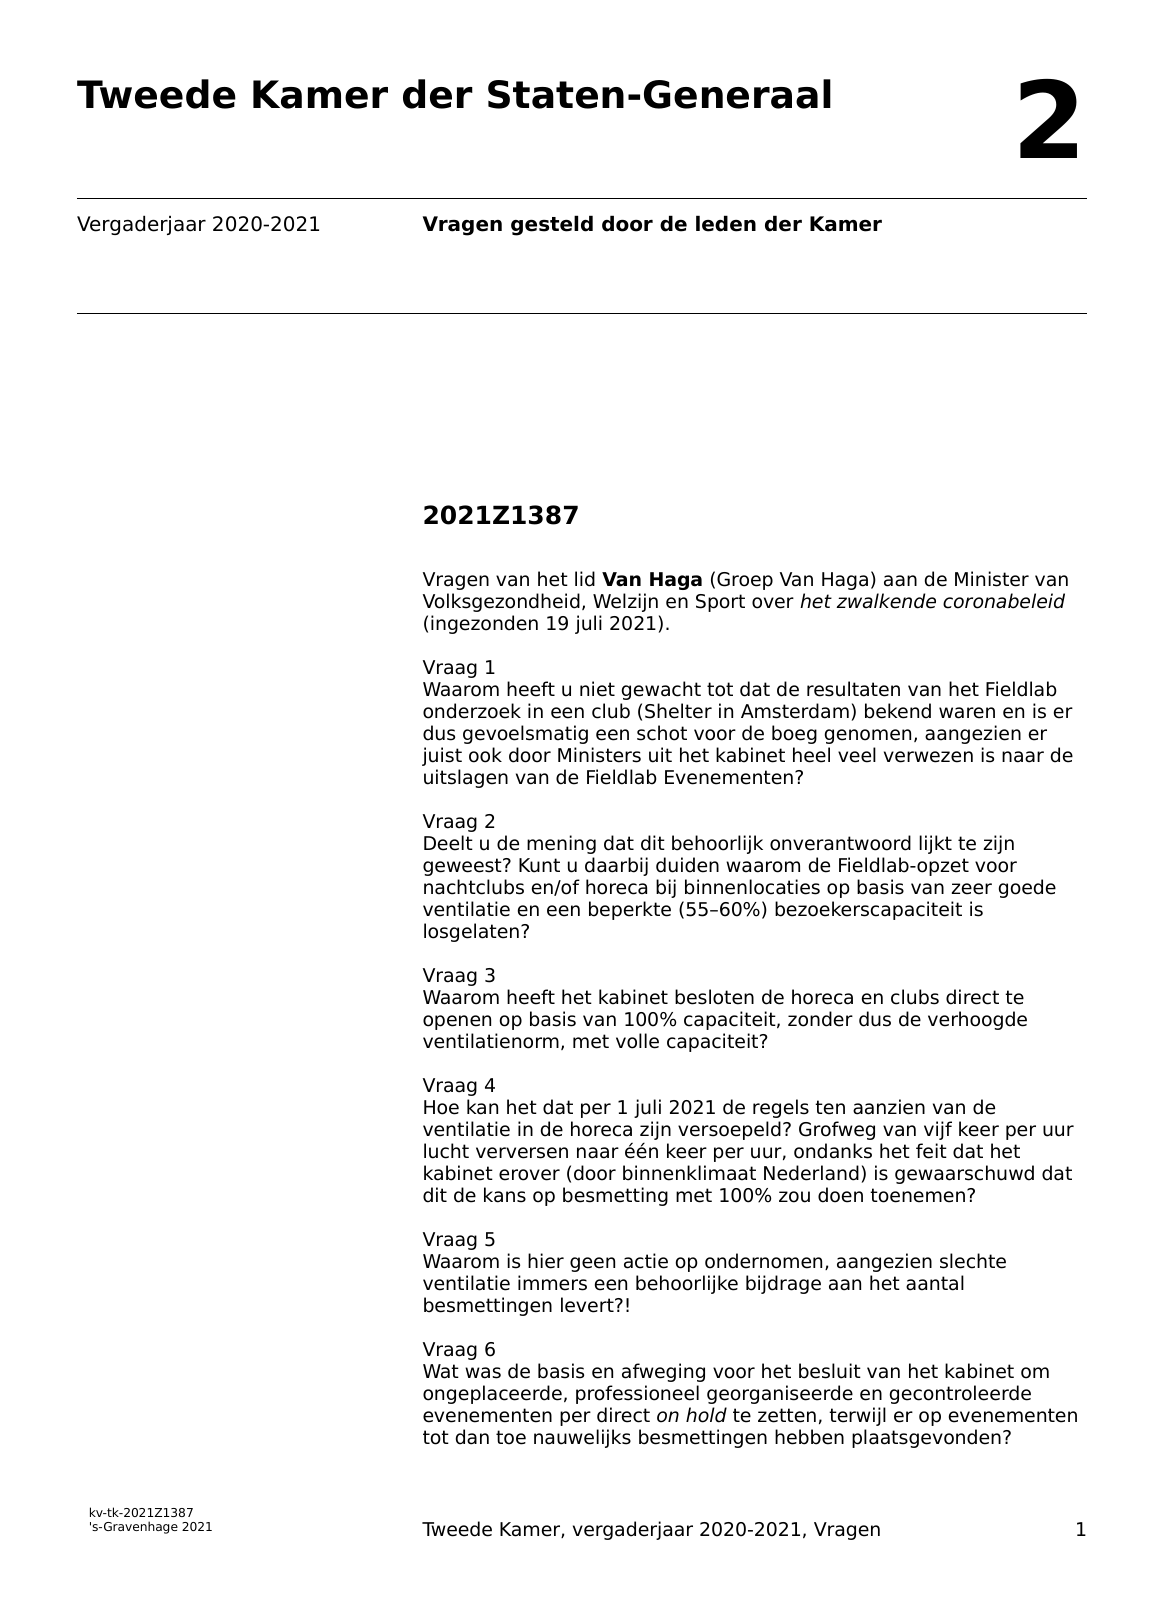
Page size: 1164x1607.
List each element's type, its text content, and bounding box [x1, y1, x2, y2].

text Vraag 4 [422, 1075, 1087, 1097]
text Waarom heeft u niet gewacht tot dat de resultaten van het Fieldlab onderzoek in een club (Shelter in Amsterdam) bekend waren en is er dus gevoelsmatig een schot voor de boeg genomen, aangezien er juist ook door Ministers uit het kabinet heel veel verwezen is naar de uitslagen van de Fieldlab Evenementen? [422, 679, 1087, 789]
text Vraag 3 [422, 965, 1087, 987]
table_header Tweede Kamer der Staten-Generaal [77, 59, 886, 198]
table_header 2 [886, 59, 1087, 198]
text 2021Z1387 [422, 501, 1087, 531]
text Vraag 5 [422, 1229, 1087, 1251]
text Deelt u de mening dat dit behoorlijk onverantwoord lijkt te zijn geweest? Kunt u daarbij duiden waarom de Fieldlab-opzet voor nachtclubs en/of horeca bij binnenlocaties op basis van zeer goede ventilatie en een beperkte (55–60%) bezoekerscapaciteit is losgelaten? [422, 833, 1087, 943]
text Vraag 2 [422, 811, 1087, 833]
text Vragen van het lid Van Haga (Groep Van Haga) aan de Minister van Volksgezondheid, Welzijn en Sport over het zwalkende coronabeleid (ingezonden 19 juli 2021). [422, 569, 1087, 635]
text Waarom is hier geen actie op ondernomen, aangezien slechte ventilatie immers een behoorlijke bijdrage aan het aantal besmettingen levert?! [422, 1251, 1087, 1317]
text Wat was de basis en afweging voor het besluit van het kabinet om ongeplaceerde, professioneel georganiseerde en gecontroleerde evenementen per direct on hold te zetten, terwijl er op evenementen tot dan toe nauwelijks besmettingen hebben plaatsgevonden? [422, 1361, 1087, 1449]
table_cell Vergaderjaar 2020-2021 [77, 199, 422, 313]
text 's-Gravenhage 2021 [88, 1520, 323, 1534]
text kv-tk-2021Z1387 [88, 1506, 323, 1520]
text Waarom heeft het kabinet besloten de horeca en clubs direct te openen op basis van 100% capaciteit, zonder dus de verhoogde ventilatienorm, met volle capaciteit? [422, 987, 1087, 1053]
table_cell Vragen gesteld door de leden der Kamer [422, 199, 1087, 313]
text Hoe kan het dat per 1 juli 2021 de regels ten aanzien van de ventilatie in de horeca zijn versoepeld? Grofweg van vijf keer per uur lucht verversen naar één keer per uur, ondanks het feit dat het kabinet erover (door binnenklimaat Nederland) is gewaarschuwd dat dit de kans op besmetting met 100% zou doen toenemen? [422, 1097, 1087, 1207]
text Vraag 6 [422, 1339, 1087, 1361]
text Vraag 1 [422, 657, 1087, 679]
